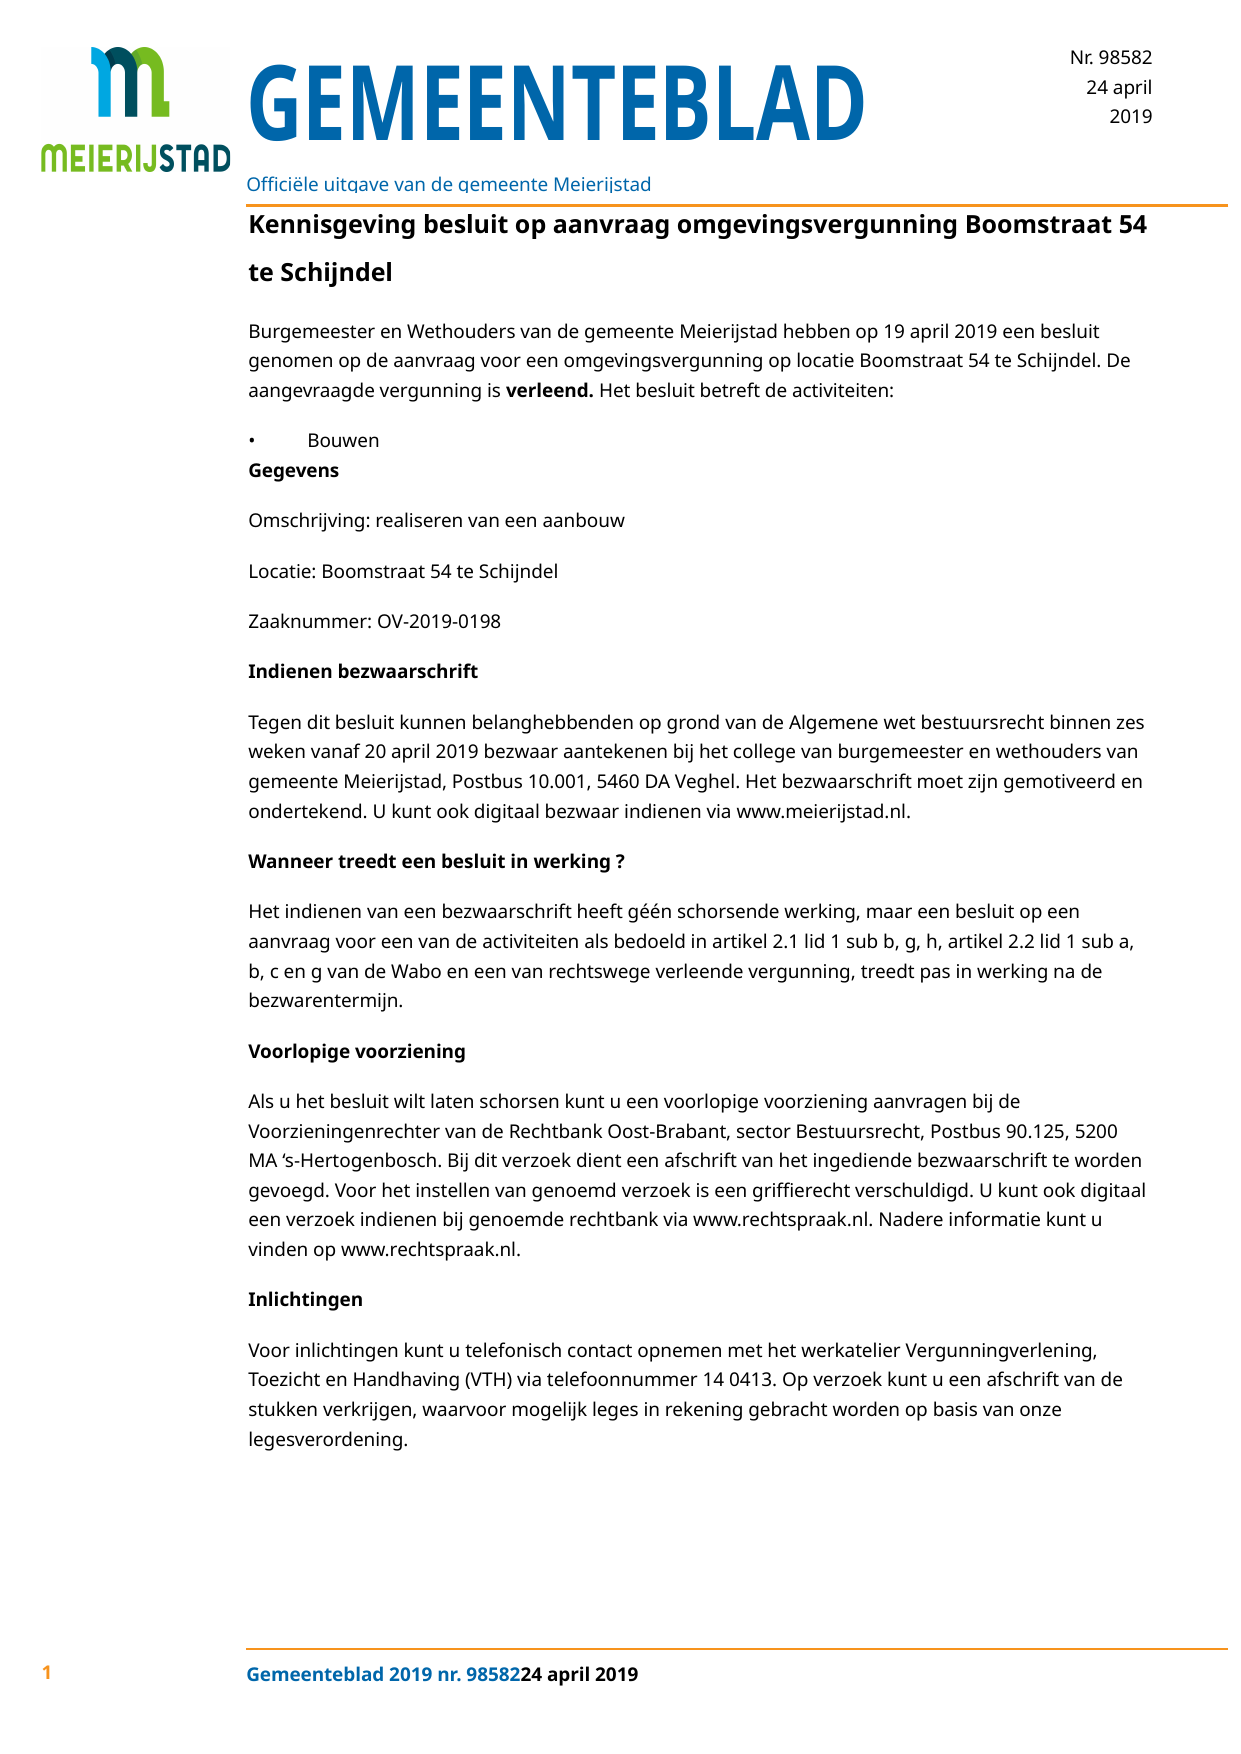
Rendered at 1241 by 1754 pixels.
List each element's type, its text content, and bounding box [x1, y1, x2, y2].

text Indienen bezwaarschrift [248, 659, 1152, 684]
text Wanneer treedt een besluit in werking ? [248, 848, 1152, 874]
list Bouwen [248, 427, 1152, 453]
text Als u het besluit wilt laten schorsen kunt u een voorlopige voorziening aanvragen bij de Voorzieningenrechter van de Rechtbank Oost-Brabant, sector Bestuursrecht, Postbus 90.125, 5200 MA ‘s-Hertogenbosch. Bij dit verzoek dient een afschrift van het ingediende bezwaarschrift te worden gevoegd. Voor het instellen van genoemd verzoek is een griffierecht verschuldigd. U kunt ook digitaal een verzoek indienen bij genoemde rechtbank via www.rechtspraak.nl. Nadere informatie kunt u vinden op www.rechtspraak.nl. [248, 1088, 1152, 1262]
text Gegevens [248, 457, 1152, 483]
text Inlichtingen [248, 1287, 1152, 1312]
text Burgemeester en Wethouders van de gemeente Meierijstad hebben op 19 april 2019 een besluit genomen op de aanvraag voor een omgevingsvergunning op locatie Boomstraat 54 te Schijndel. De aangevraagde vergunning is verleend. Het besluit betreft de activiteiten: [248, 318, 1152, 403]
text Locatie: Boomstraat 54 te Schijndel [248, 558, 1152, 584]
text Voorlopige voorziening [248, 1038, 1152, 1064]
text Tegen dit besluit kunnen belanghebbenden op grond van de Algemene wet bestuursrecht binnen zes weken vanaf 20 april 2019 bezwaar aantekenen bij het college van burgemeester en wethouders van gemeente Meierijstad, Postbus 10.001, 5460 DA Veghel. Het bezwaarschrift moet zijn gemotiveerd en ondertekend. U kunt ook digitaal bezwaar indienen via www.meierijstad.nl. [248, 709, 1152, 824]
text Kennisgeving besluit op aanvraag omgevingsvergunning Boomstraat 54 te Schijndel [248, 207, 1152, 288]
text Zaaknummer: OV-2019-0198 [248, 608, 1152, 634]
text Omschrijving: realiseren van een aanbouw [248, 507, 1152, 533]
picture [41, 47, 231, 172]
text Voor inlichtingen kunt u telefonisch contact opnemen met het werkatelier Vergunningverlening, Toezicht en Handhaving (VTH) via telefoonnummer 14 0413. Op verzoek kunt u een afschrift van de stukken verkrijgen, waarvoor mogelijk leges in rekening gebracht worden op basis van onze legesverordening. [248, 1337, 1152, 1452]
text Het indienen van een bezwaarschrift heeft géén schorsende werking, maar een besluit op een aanvraag voor een van de activiteiten als bedoeld in artikel 2.1 lid 1 sub b, g, h, artikel 2.2 lid 1 sub a, b, c en g van de Wabo en een van rechtswege verleende vergunning, treedt pas in werking na de bezwarentermijn. [248, 899, 1152, 1013]
